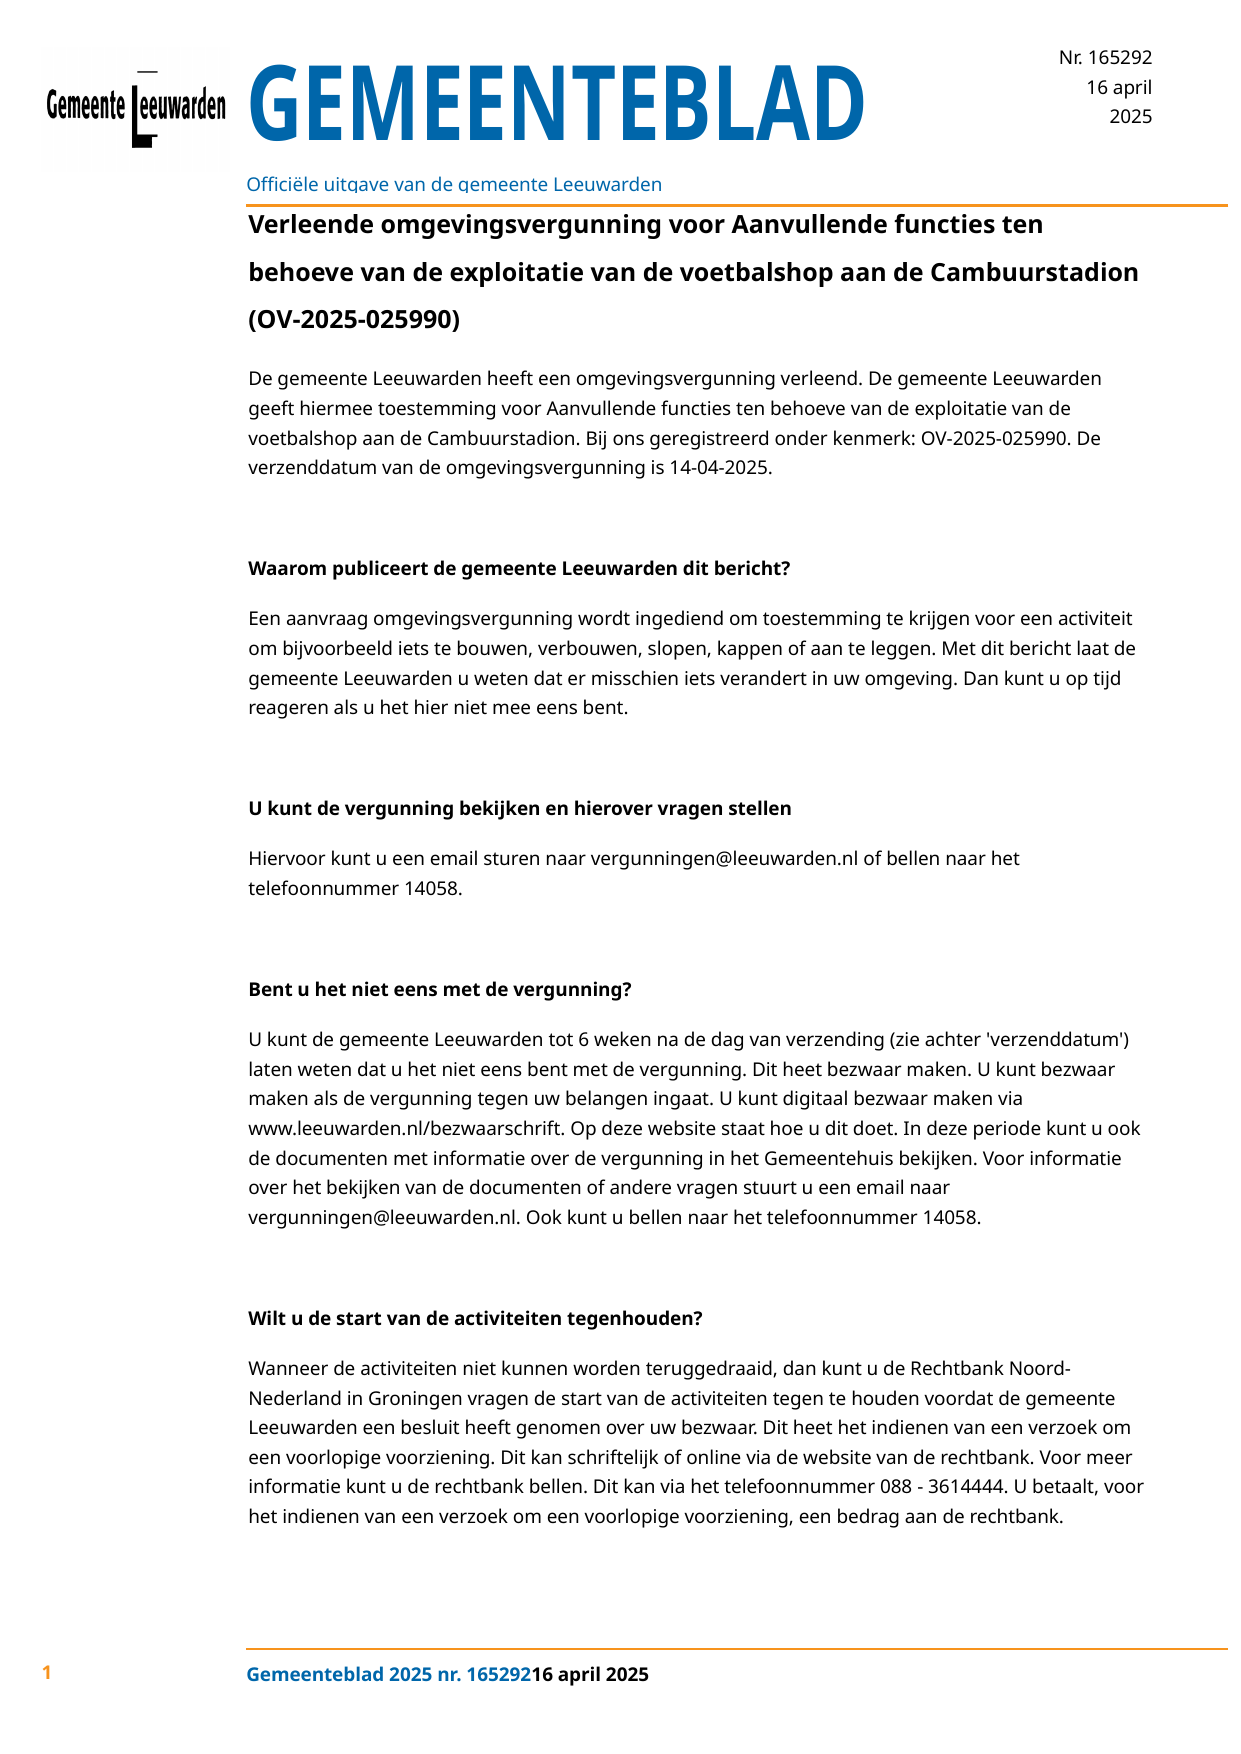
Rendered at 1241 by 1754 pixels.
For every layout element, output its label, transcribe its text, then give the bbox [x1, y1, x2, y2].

text U kunt de gemeente Leeuwarden tot 6 weken na de dag van verzending (zie achter 'verzenddatum') laten weten dat u het niet eens bent met de vergunning. Dit heet bezwaar maken. U kunt bezwaar maken als de vergunning tegen uw belangen ingaat. U kunt digitaal bezwaar maken via www.leeuwarden.nl/bezwaarschrift. Op deze website staat hoe u dit doet. In deze periode kunt u ook de documenten met informatie over de vergunning in het Gemeentehuis bekijken. Voor informatie over het bekijken van de documenten of andere vragen stuurt u een email naar vergunningen@leeuwarden.nl. Ook kunt u bellen naar het telefoonnummer 14058. [248, 1026, 1152, 1229]
text Een aanvraag omgevingsvergunning wordt ingediend om toestemming te krijgen voor een activiteit om bijvoorbeeld iets te bouwen, verbouwen, slopen, kappen of aan te leggen. Met dit bericht laat de gemeente Leeuwarden u weten dat er misschien iets verandert in uw omgeving. Dan kunt u op tijd reageren als u het hier niet mee eens bent. [248, 606, 1152, 720]
picture [41, 47, 231, 172]
text Waarom publiceert de gemeente Leeuwarden dit bericht? [248, 555, 1152, 581]
text Wanneer de activiteiten niet kunnen worden teruggedraaid, dan kunt u de Rechtbank Noord-Nederland in Groningen vragen de start van de activiteiten tegen te houden voordat de gemeente Leeuwarden een besluit heeft genomen over uw bezwaar. Dit heet het indienen van een verzoek om een voorlopige voorziening. Dit kan schriftelijk of online via de website van de rechtbank. Voor meer informatie kunt u de rechtbank bellen. Dit kan via het telefoonnummer 088 - 3614444. U betaalt, voor het indienen van een verzoek om een voorlopige voorziening, een bedrag aan de rechtbank. [248, 1355, 1152, 1529]
text Wilt u de start van de activiteiten tegenhouden? [248, 1305, 1152, 1330]
text De gemeente Leeuwarden heeft een omgevingsvergunning verleend. De gemeente Leeuwarden geeft hiermee toestemming voor Aanvullende functies ten behoeve van de exploitatie van de voetbalshop aan de Cambuurstadion. Bij ons geregistreerd onder kenmerk: OV-2025-025990. De verzenddatum van de omgevingsvergunning is 14-04-2025. [248, 366, 1152, 480]
text U kunt de vergunning bekijken en hierover vragen stellen [248, 795, 1152, 821]
text Bent u het niet eens met de vergunning? [248, 976, 1152, 1002]
text Verleende omgevingsvergunning voor Aanvullende functies ten behoeve van de exploitatie van de voetbalshop aan de Cambuurstadion (OV-2025-025990) [248, 207, 1152, 336]
text Hiervoor kunt u een email sturen naar vergunningen@leeuwarden.nl of bellen naar het telefoonnummer 14058. [248, 846, 1152, 901]
